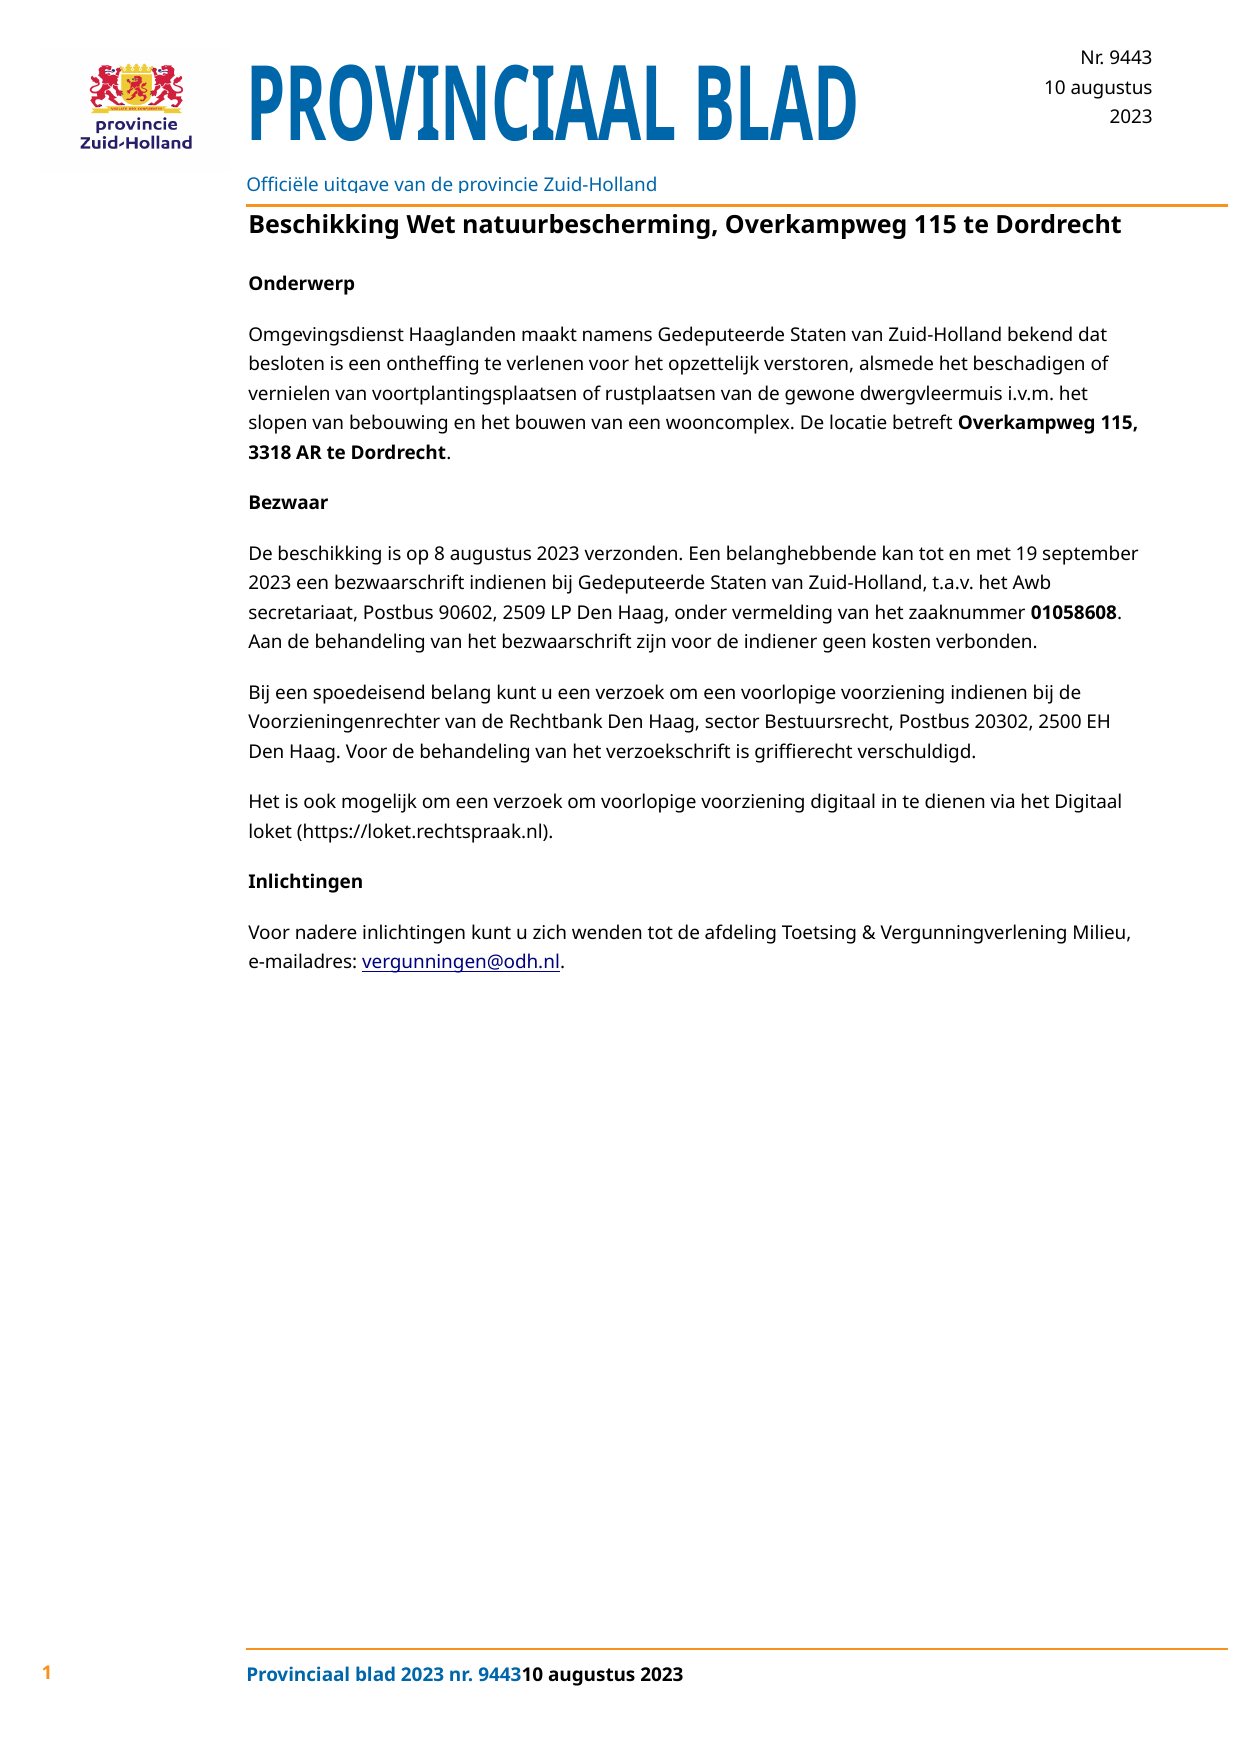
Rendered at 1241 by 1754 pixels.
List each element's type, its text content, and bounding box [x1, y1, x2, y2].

text Onderwerp [248, 270, 1152, 296]
text De beschikking is op 8 augustus 2023 verzonden. Een belanghebbende kan tot en met 19 september 2023 een bezwaarschrift indienen bij Gedeputeerde Staten van Zuid-Holland, t.a.v. het Awb secretariaat, Postbus 90602, 2509 LP Den Haag, onder vermelding van het zaaknummer 01058608. Aan de behandeling van het bezwaarschrift zijn voor de indiener geen kosten verbonden. [248, 540, 1152, 654]
text Inlichtingen [248, 869, 1152, 894]
text Het is ook mogelijk om een verzoek om voorlopige voorziening digitaal in te dienen via het Digitaal loket (https://loket.rechtspraak.nl). [248, 789, 1152, 844]
text Omgevingsdienst Haaglanden maakt namens Gedeputeerde Staten van Zuid-Holland bekend dat besloten is een ontheffing te verlenen voor het opzettelijk verstoren, alsmede het beschadigen of vernielen van voortplantingsplaatsen of rustplaatsen van de gewone dwergvleermuis i.v.m. het slopen van bebouwing en het bouwen van een wooncomplex. De locatie betreft Overkampweg 115, 3318 AR te Dordrecht. [248, 321, 1152, 465]
text Voor nadere inlichtingen kunt u zich wenden tot de afdeling Toetsing & Vergunningverlening Milieu, e-mailadres: vergunningen@odh.nl. [248, 919, 1152, 974]
text Bij een spoedeisend belang kunt u een verzoek om een voorlopige voorziening indienen bij de Voorzieningenrechter van de Rechtbank Den Haag, sector Bestuursrecht, Postbus 20302, 2500 EH Den Haag. Voor de behandeling van het verzoekschrift is griffierecht verschuldigd. [248, 679, 1152, 764]
text Bezwaar [248, 489, 1152, 515]
picture [41, 47, 231, 172]
text Beschikking Wet natuurbescherming, Overkampweg 115 te Dordrecht [248, 207, 1152, 241]
